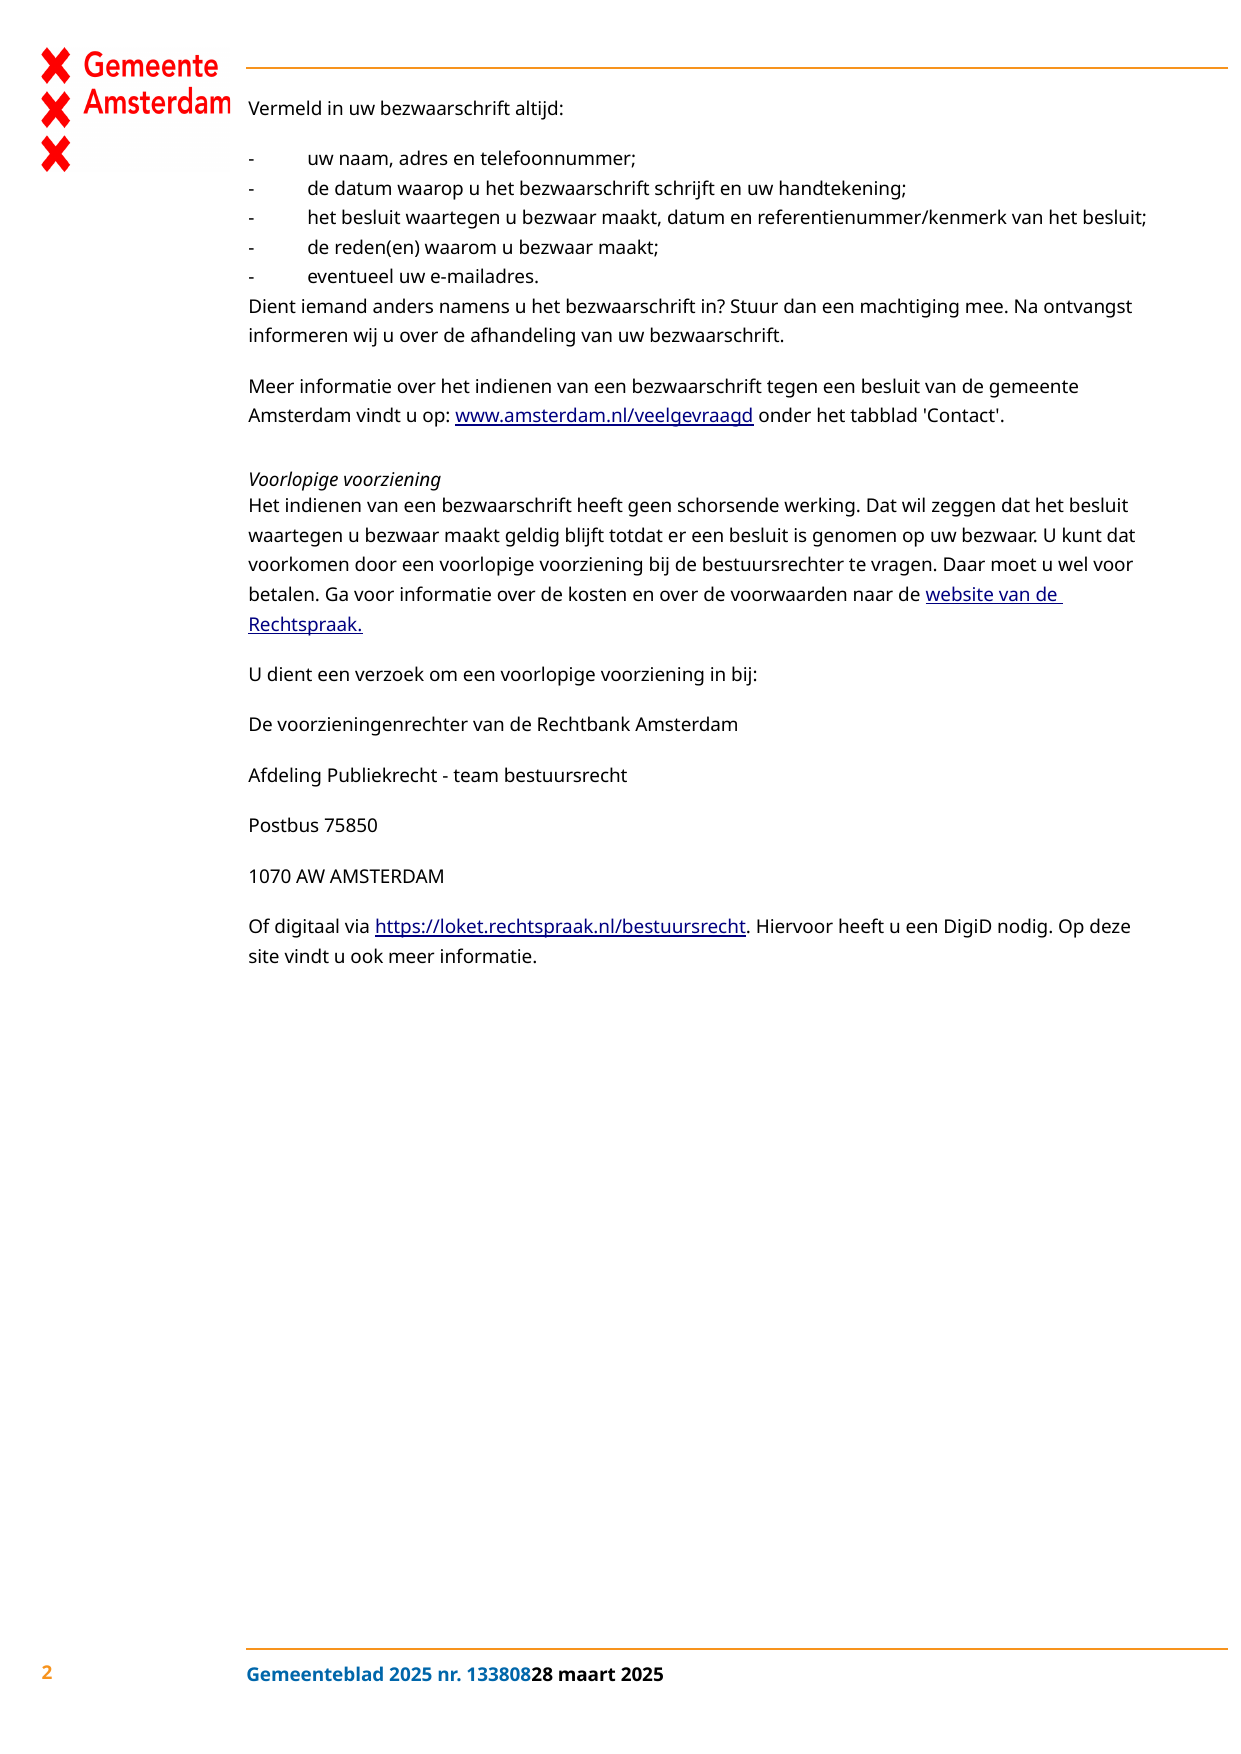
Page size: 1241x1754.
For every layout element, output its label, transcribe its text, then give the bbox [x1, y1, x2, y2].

text Of digitaal via https://loket.rechtspraak.nl/bestuursrecht. Hiervoor heeft u een DigiD nodig. Op deze site vindt u ook meer informatie. [248, 913, 1152, 968]
text Meer informatie over het indienen van een bezwaarschrift tegen een besluit van de gemeente Amsterdam vindt u op: www.amsterdam.nl/veelgevraagd onder het tabblad 'Contact'. [248, 373, 1152, 428]
text Dient iemand anders namens u het bezwaarschrift in? Stuur dan een machtiging mee. Na ontvangst informeren wij u over de afhandeling van uw bezwaarschrift. [248, 293, 1152, 348]
text Postbus 75850 [248, 812, 1152, 838]
text De voorzieningenrechter van de Rechtbank Amsterdam [248, 712, 1152, 737]
text Vermeld in uw bezwaarschrift altijd: [248, 95, 1152, 121]
text Afdeling Publiekrecht - team bestuursrecht [248, 762, 1152, 788]
list uw naam, adres en telefoonnummer; [248, 145, 1152, 171]
text Het indienen van een bezwaarschrift heeft geen schorsende werking. Dat wil zeggen dat het besluit waartegen u bezwaar maakt geldig blijft totdat er een besluit is genomen op uw bezwaar. U kunt dat voorkomen door een voorlopige voorziening bij de bestuursrechter te vragen. Daar moet u wel voor betalen. Ga voor informatie over de kosten en over de voorwaarden naar de website van de Rechtspraak. [248, 492, 1152, 636]
text U dient een verzoek om een voorlopige voorziening in bij: [248, 661, 1152, 687]
text 1070 AW AMSTERDAM [248, 863, 1152, 888]
list de reden(en) waarom u bezwaar maakt; [248, 234, 1152, 260]
picture [41, 47, 231, 172]
list de datum waarop u het bezwaarschrift schrijft en uw handtekening; [248, 175, 1152, 201]
list het besluit waartegen u bezwaar maakt, datum en referentienummer/kenmerk van het besluit; [248, 204, 1152, 230]
text Voorlopige voorziening [248, 467, 1152, 492]
list eventueel uw e-mailadres. [248, 263, 1152, 289]
